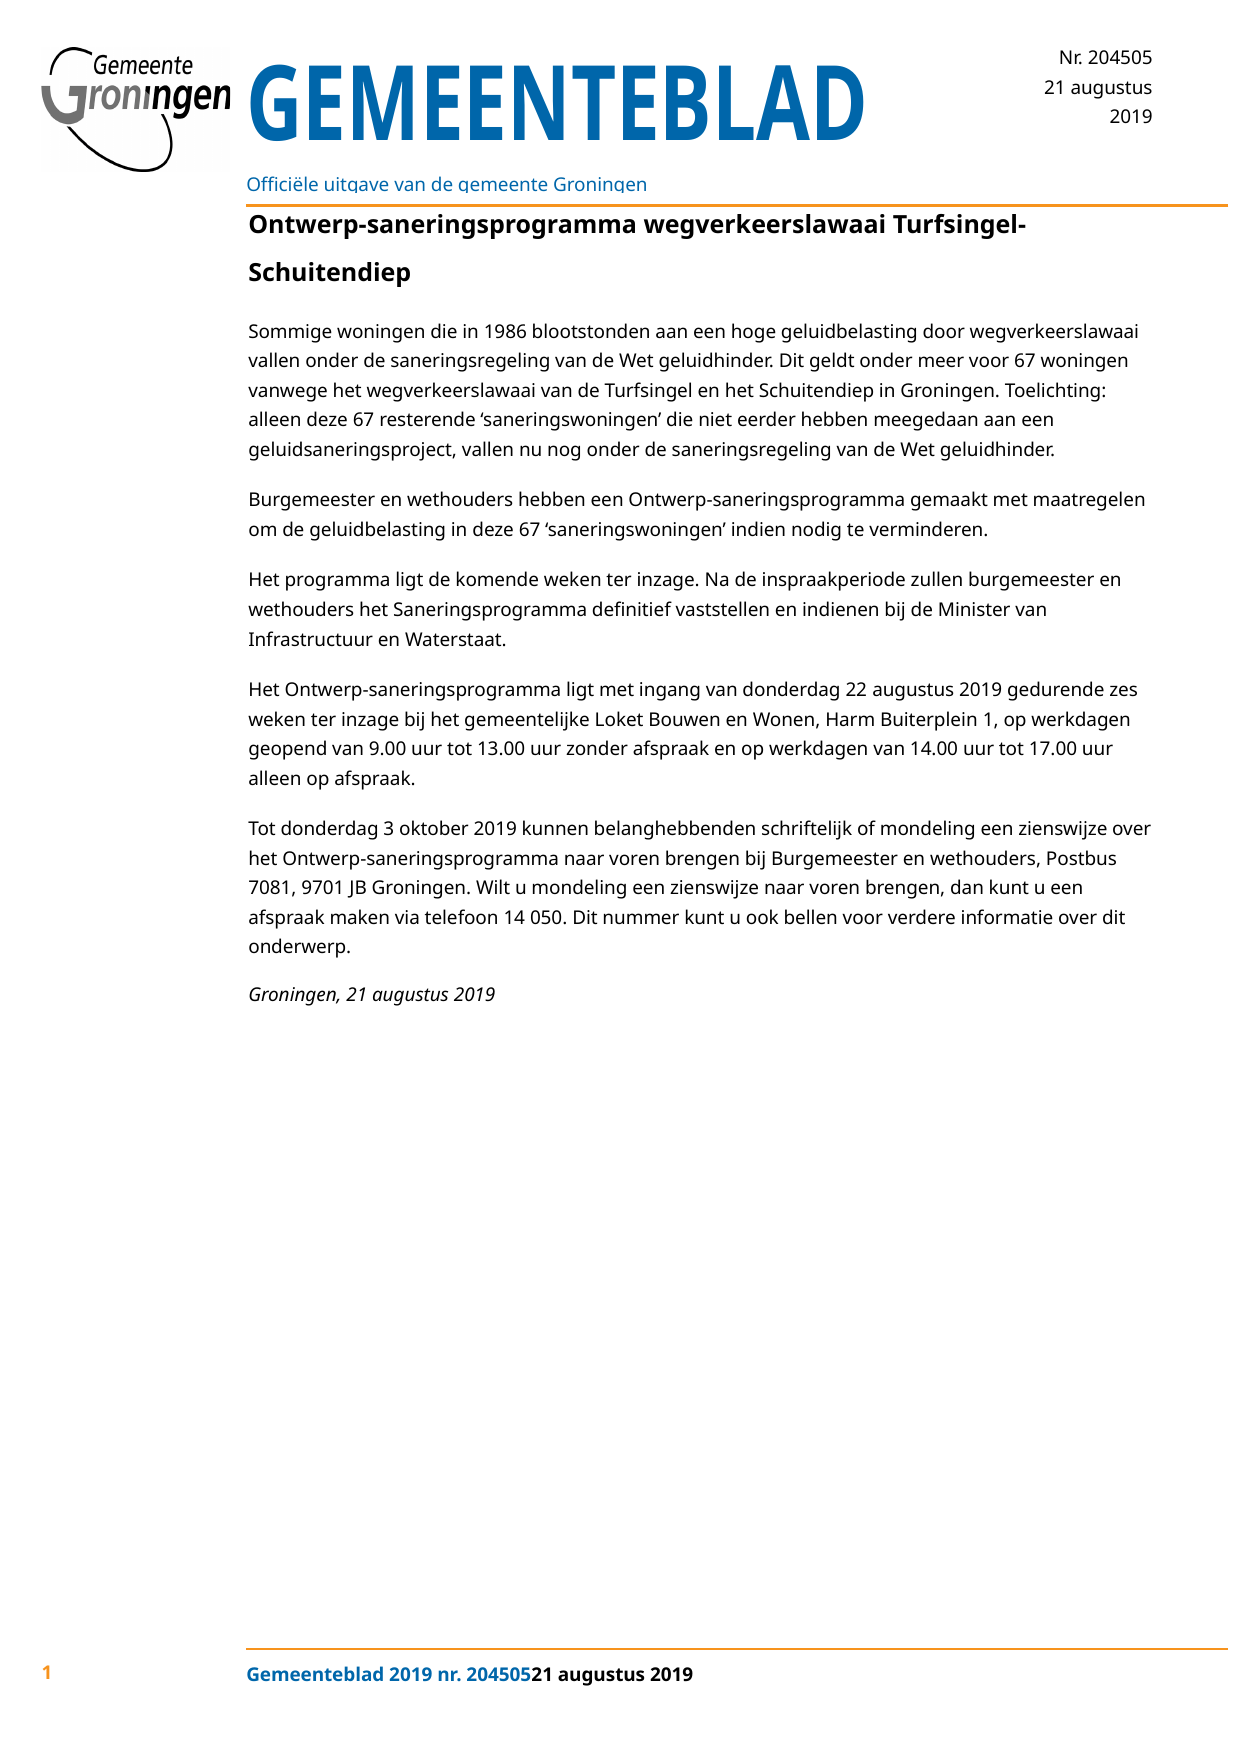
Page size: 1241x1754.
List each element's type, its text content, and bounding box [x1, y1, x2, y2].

text Het programma ligt de komende weken ter inzage. Na de inspraakperiode zullen burgemeester en wethouders het Saneringsprogramma definitief vaststellen en indienen bij de Minister van Infrastructuur en Waterstaat. [248, 567, 1152, 652]
text Groningen, 21 augustus 2019 [248, 982, 1152, 1007]
text Sommige woningen die in 1986 blootstonden aan een hoge geluidbelasting door wegverkeerslawaai vallen onder de saneringsregeling van de Wet geluidhinder. Dit geldt onder meer voor 67 woningen vanwege het wegverkeerslawaai van de Turfsingel en het Schuitendiep in Groningen. Toelichting: alleen deze 67 resterende ‘saneringswoningen’ die niet eerder hebben meegedaan aan een geluidsaneringsproject, vallen nu nog onder de saneringsregeling van de Wet geluidhinder. [248, 318, 1152, 462]
text Ontwerp-saneringsprogramma wegverkeerslawaai Turfsingel-Schuitendiep [248, 207, 1152, 288]
picture [41, 47, 231, 172]
text Burgemeester en wethouders hebben een Ontwerp-saneringsprogramma gemaakt met maatregelen om de geluidbelasting in deze 67 ‘saneringswoningen’ indien nodig te verminderen. [248, 487, 1152, 542]
text Het Ontwerp-saneringsprogramma ligt met ingang van donderdag 22 augustus 2019 gedurende zes weken ter inzage bij het gemeentelijke Loket Bouwen en Wonen, Harm Buiterplein 1, op werkdagen geopend van 9.00 uur tot 13.00 uur zonder afspraak en op werkdagen van 14.00 uur tot 17.00 uur alleen op afspraak. [248, 676, 1152, 791]
text Tot donderdag 3 oktober 2019 kunnen belanghebbenden schriftelijk of mondeling een zienswijze over het Ontwerp-saneringsprogramma naar voren brengen bij Burgemeester en wethouders, Postbus 7081, 9701 JB Groningen. Wilt u mondeling een zienswijze naar voren brengen, dan kunt u een afspraak maken via telefoon 14 050. Dit nummer kunt u ook bellen voor verdere informatie over dit onderwerp. [248, 815, 1152, 959]
